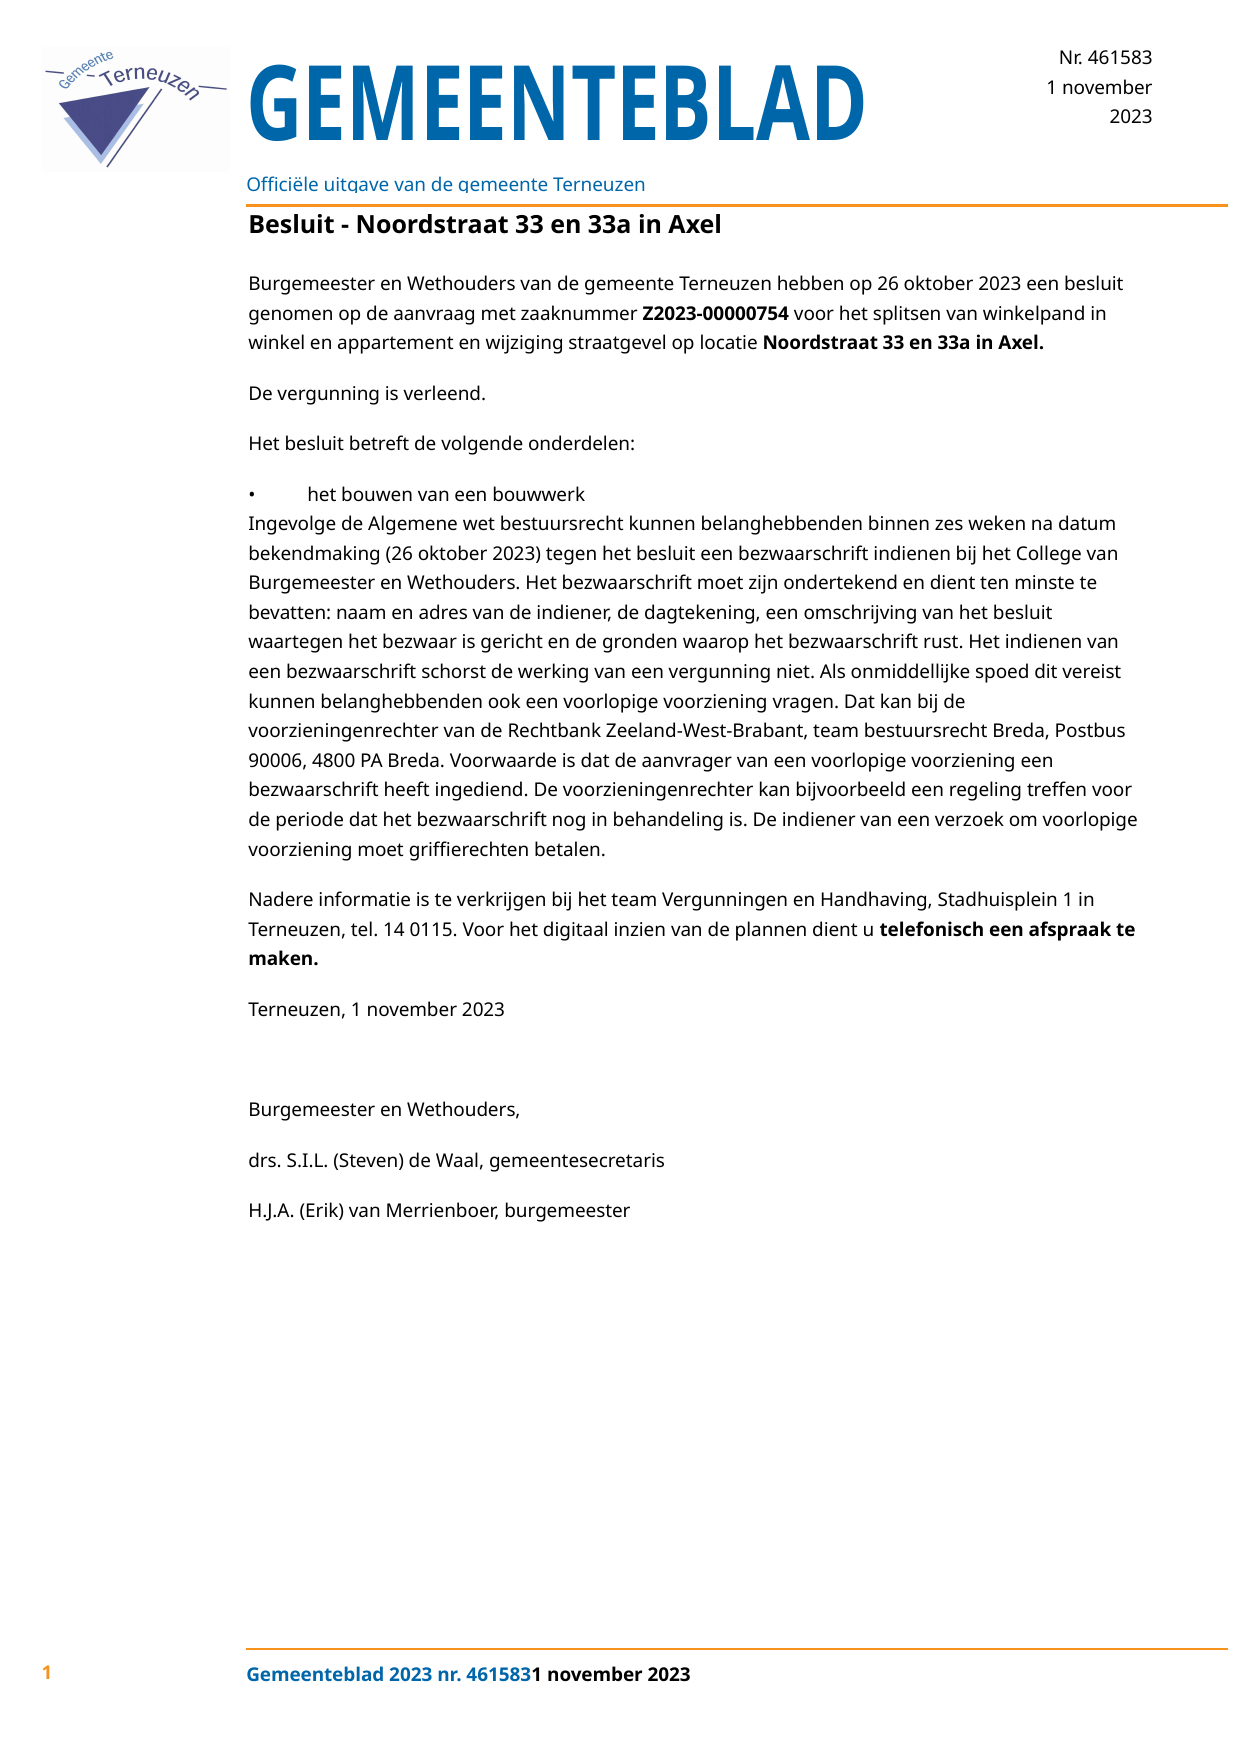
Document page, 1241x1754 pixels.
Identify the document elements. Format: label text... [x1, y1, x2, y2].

text Burgemeester en Wethouders van de gemeente Terneuzen hebben op 26 oktober 2023 een besluit genomen op de aanvraag met zaaknummer Z2023-00000754 voor het splitsen van winkelpan­d in winkel en apparteme­nt en wijziging straatgev­el op locatie Noordstraat 33 en 33a in Axel. [248, 270, 1152, 355]
list het bouwen van een bouwwerk [248, 481, 1152, 506]
text De vergunning is verleend. [248, 380, 1152, 406]
text Ingevolge de Algemene wet bestuursrecht kunnen belanghebbenden binnen zes weken na datum bekendmaking (26 oktober 2023) tegen het besluit een bezwaarschrift indienen bij het College van Burgemeester en Wethouders. Het bezwaarschrift moet zijn ondertekend en dient ten minste te bevatten: naam en adres van de indiener, de dagtekening, een omschrijving van het besluit waartegen het bezwaar is gericht en de gronden waarop het bezwaarschrift rust. Het indienen van een bezwaarschrift schorst de werking van een vergunning niet. Als onmiddellijke spoed dit vereist kunnen belanghebbenden ook een voorlopige voorziening vragen. Dat kan bij de voorzieningenrechter van de Rechtbank Zeeland-West-Brabant, team bestuursrecht Breda, Postbus 90006, 4800 PA Breda. Voorwaarde is dat de aanvrager van een voorlopige voorziening een bezwaarschrift heeft ingediend. De voorzieningenrechter kan bijvoorbeeld een regeling treffen voor de periode dat het bezwaarschrift nog in behandeling is. De indiener van een verzoek om voorlopige voorziening moet griffierechten betalen. [248, 510, 1152, 861]
text Nadere informatie is te verkrijgen bij het team Vergunningen en Handhaving, Stadhuisplein 1 in Terneuzen, tel. 14 0115. Voor het digitaal inzien van de plannen dient u telefonisch een afspraak te maken. [248, 886, 1152, 971]
picture [41, 47, 231, 172]
text Besluit - Noordstraat 33 en 33a in Axel [248, 207, 1152, 241]
text Terneuzen, 1 november 2023 [248, 996, 1152, 1021]
text Burgemeester en Wethouders, [248, 1097, 1152, 1122]
text Het besluit betreft de volgende onderdelen: [248, 430, 1152, 456]
text H.J.A. (Erik) van Merrienboer, burgemeester [248, 1197, 1152, 1223]
text drs. S.I.L. (Steven) de Waal, gemeentesecretaris [248, 1147, 1152, 1173]
